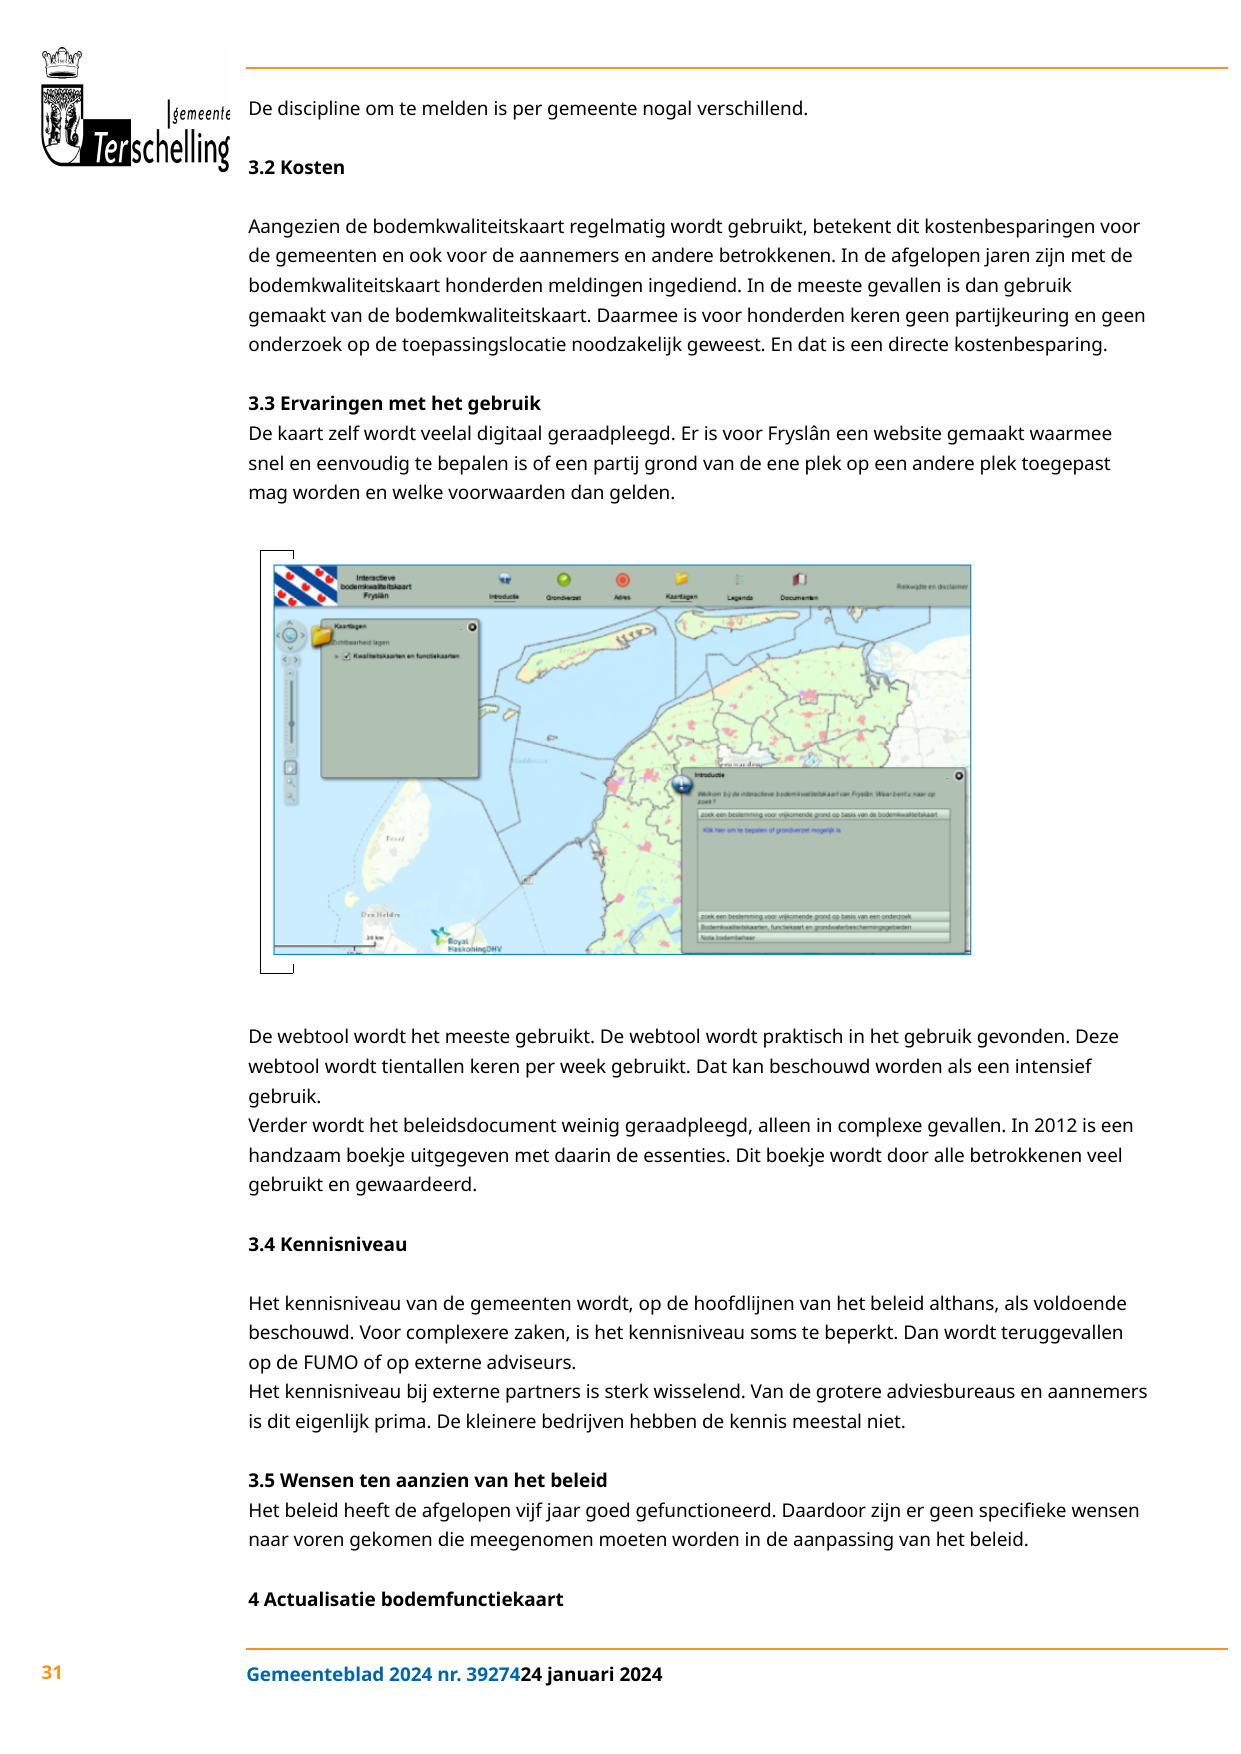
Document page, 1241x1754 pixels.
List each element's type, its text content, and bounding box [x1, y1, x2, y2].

text Aangezien de bodemkwaliteitskaart regelmatig wordt gebruikt, betekent dit kostenbesparingen voor de gemeenten en ook voor de aannemers en andere betrokkenen. In de afgelopen jaren zijn met de bodemkwaliteitskaart honderden meldingen ingediend. In de meeste gevallen is dan gebruik gemaakt van de bodemkwaliteitskaart. Daarmee is voor honderden keren geen partijkeuring en geen onderzoek op de toepassingslocatie noodzakelijk geweest. En dat is een directe kostenbesparing. [248, 213, 1152, 357]
text Het kennisniveau bij externe partners is sterk wisselend. Van de grotere adviesbureaus en aannemers is dit eigenlijk prima. De kleinere bedrijven hebben de kennis meestal niet. [248, 1379, 1152, 1434]
text 4 Actualisatie bodemfunctiekaart [248, 1586, 1152, 1612]
text 3.2 Kosten [248, 154, 1152, 180]
picture [268, 559, 978, 964]
text 3.3 Ervaringen met het gebruik [248, 391, 1152, 416]
text De webtool wordt het meeste gebruikt. De webtool wordt praktisch in het gebruik gevonden. Deze webtool wordt tientallen keren per week gebruikt. Dat kan beschouwd worden als een intensief gebruik. [248, 1024, 1152, 1109]
text De kaart zelf wordt veelal digitaal geraadpleegd. Er is voor Fryslân een website gemaakt waarmee snel en eenvoudig te bepalen is of een partij grond van de ene plek op een andere plek toegepast mag worden en welke voorwaarden dan gelden. [248, 420, 1152, 505]
text Verder wordt het beleidsdocument weinig geraadpleegd, alleen in complexe gevallen. In 2012 is een handzaam boekje uitgegeven met daarin de essenties. Dit boekje wordt door alle betrokkenen veel gebruikt en gewaardeerd. [248, 1112, 1152, 1197]
text Het kennisniveau van de gemeenten wordt, op de hoofdlijnen van het beleid althans, als voldoende beschouwd. Voor complexere zaken, is het kennisniveau soms te beperkt. Dan wordt teruggevallen op de FUMO of op externe adviseurs. [248, 1290, 1152, 1375]
picture [41, 47, 231, 172]
text 3.5 Wensen ten aanzien van het beleid [248, 1467, 1152, 1493]
text De discipline om te melden is per gemeente nogal verschillend. [248, 95, 1152, 121]
text 3.4 Kennisniveau [248, 1231, 1152, 1257]
text Het beleid heeft de afgelopen vijf jaar goed gefunctioneerd. Daardoor zijn er geen specifieke wensen naar voren gekomen die meegenomen moeten worden in de aanpassing van het beleid. [248, 1497, 1152, 1552]
